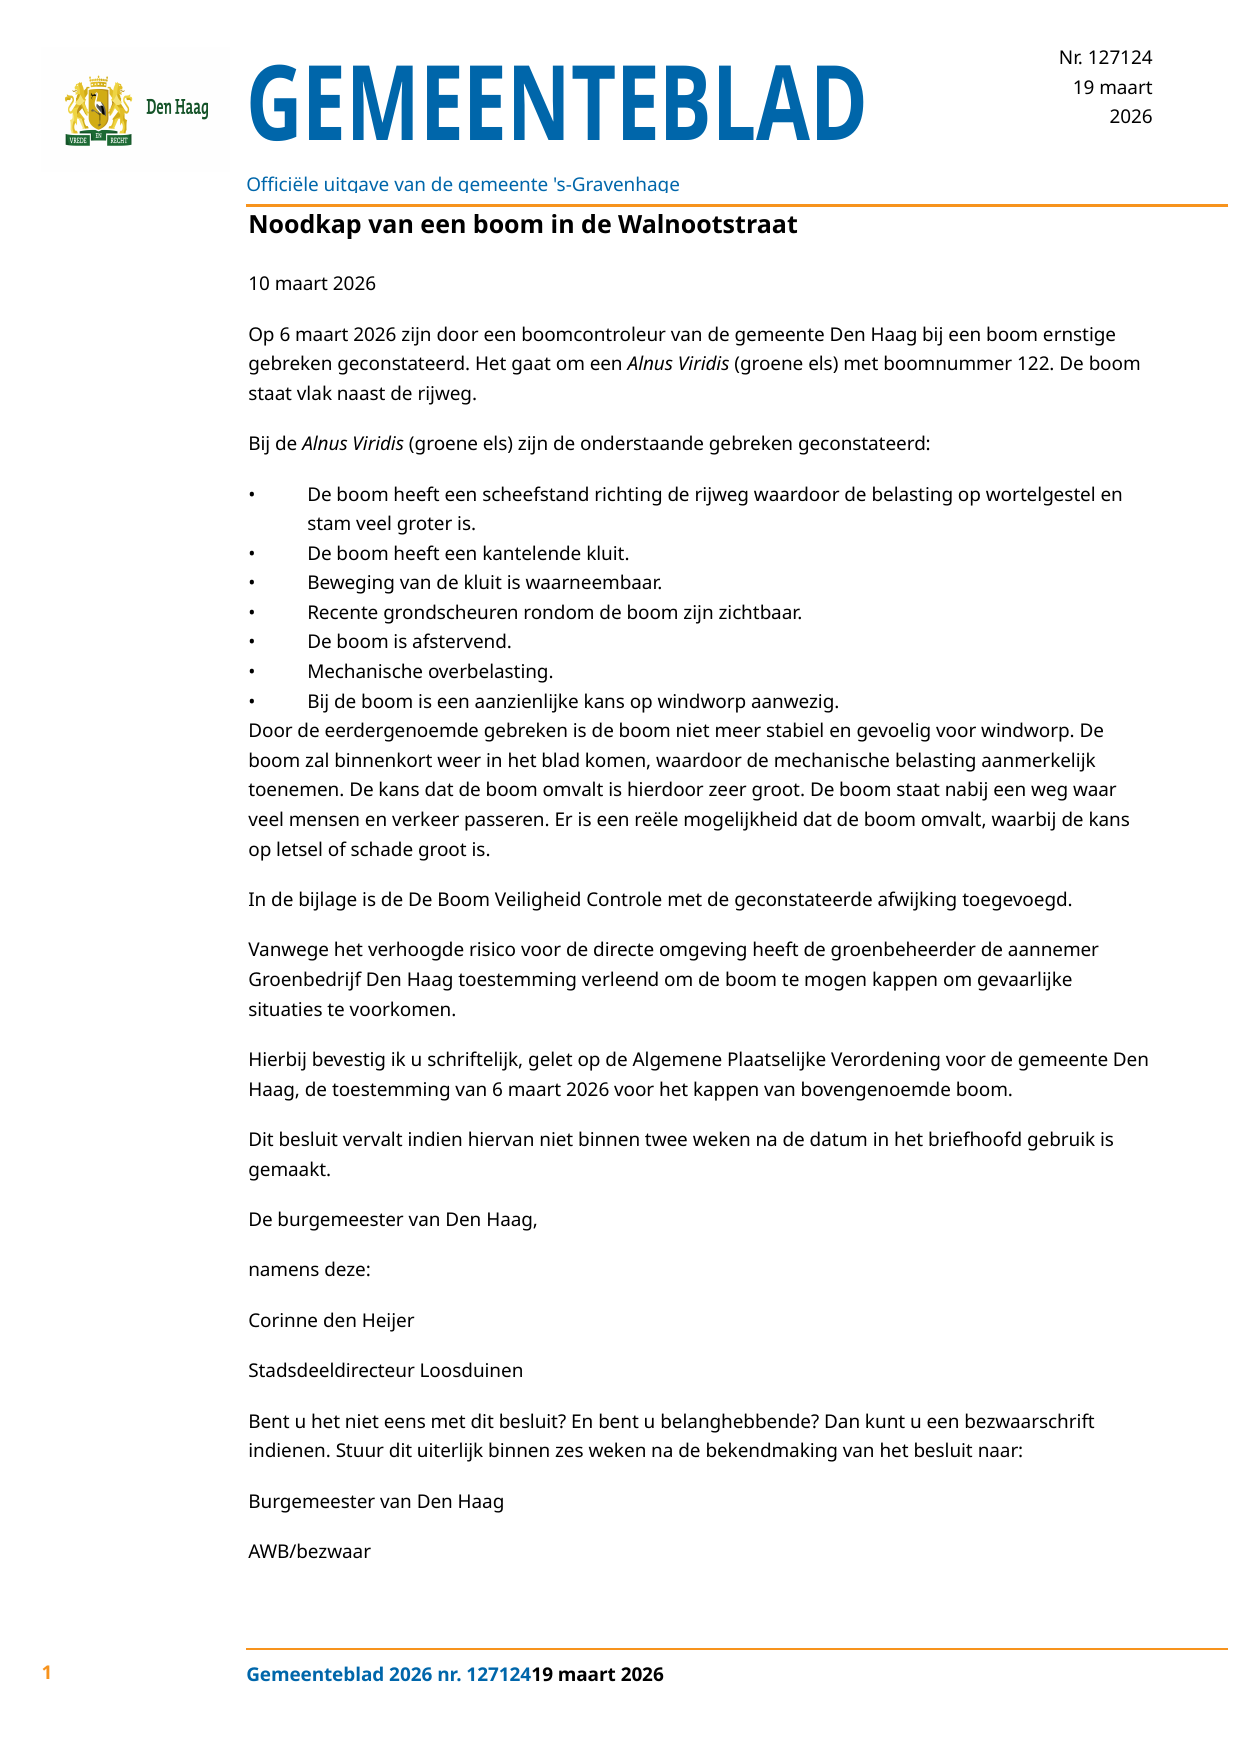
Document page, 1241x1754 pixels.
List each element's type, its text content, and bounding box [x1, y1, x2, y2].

text 10 maart 2026 [248, 270, 1152, 296]
text Vanwege het verhoogde risico voor de directe omgeving heeft de groenbeheerder de aannemer Groenbedrijf Den Haag toestemming verleend om de boom te mogen kappen om gevaarlijke situaties te voorkomen. [248, 937, 1152, 1021]
text AWB/bezwaar [248, 1538, 1152, 1564]
list Beweging van de kluit is waarneembaar. [248, 569, 1152, 595]
text Corinne den Heijer [248, 1307, 1152, 1333]
text Noodkap van een boom in de Walnootstraat [248, 207, 1152, 241]
text Bij de Alnus Viridis (groene els) zijn de onderstaande gebreken geconstateerd: [248, 430, 1152, 456]
list De boom heeft een scheefstand richting de rijweg waardoor de belasting op wortelgestel en stam veel groter is. [248, 481, 1152, 536]
picture [41, 47, 231, 172]
text In de bijlage is de De Boom Veiligheid Controle met de geconstateerde afwijking toegevoegd. [248, 886, 1152, 912]
text Op 6 maart 2026 zijn door een boomcontroleur van de gemeente Den Haag bij een boom ernstige gebreken geconstateerd. Het gaat om een Alnus Viridis (groene els) met boomnummer 122. De boom staat vlak naast de rijweg. [248, 321, 1152, 406]
list Recente grondscheuren rondom de boom zijn zichtbaar. [248, 599, 1152, 625]
text Hierbij bevestig ik u schriftelijk, gelet op de Algemene Plaatselijke Verordening voor de gemeente Den Haag, de toestemming van 6 maart 2026 voor het kappen van bovengenoemde boom. [248, 1046, 1152, 1101]
list De boom is afstervend. [248, 629, 1152, 654]
text Dit besluit vervalt indien hiervan niet binnen twee weken na de datum in het briefhoofd gebruik is gemaakt. [248, 1126, 1152, 1181]
text Bent u het niet eens met dit besluit? En bent u belanghebbende? Dan kunt u een bezwaarschrift indienen. Stuur dit uiterlijk binnen zes weken na de bekendmaking van het besluit naar: [248, 1408, 1152, 1463]
text namens deze: [248, 1257, 1152, 1282]
list De boom heeft een kantelende kluit. [248, 540, 1152, 566]
text Stadsdeeldirecteur Loosduinen [248, 1357, 1152, 1383]
list Mechanische overbelasting. [248, 658, 1152, 684]
text De burgemeester van Den Haag, [248, 1206, 1152, 1232]
text Door de eerdergenoemde gebreken is de boom niet meer stabiel en gevoelig voor windworp. De boom zal binnenkort weer in het blad komen, waardoor de mechanische belasting aanmerkelijk toenemen. De kans dat de boom omvalt is hierdoor zeer groot. De boom staat nabij een weg waar veel mensen en verkeer passeren. Er is een reële mogelijkheid dat de boom omvalt, waarbij de kans op letsel of schade groot is. [248, 717, 1152, 861]
list Bij de boom is een aanzienlijke kans op windworp aanwezig. [248, 688, 1152, 713]
text Burgemeester van Den Haag [248, 1488, 1152, 1513]
